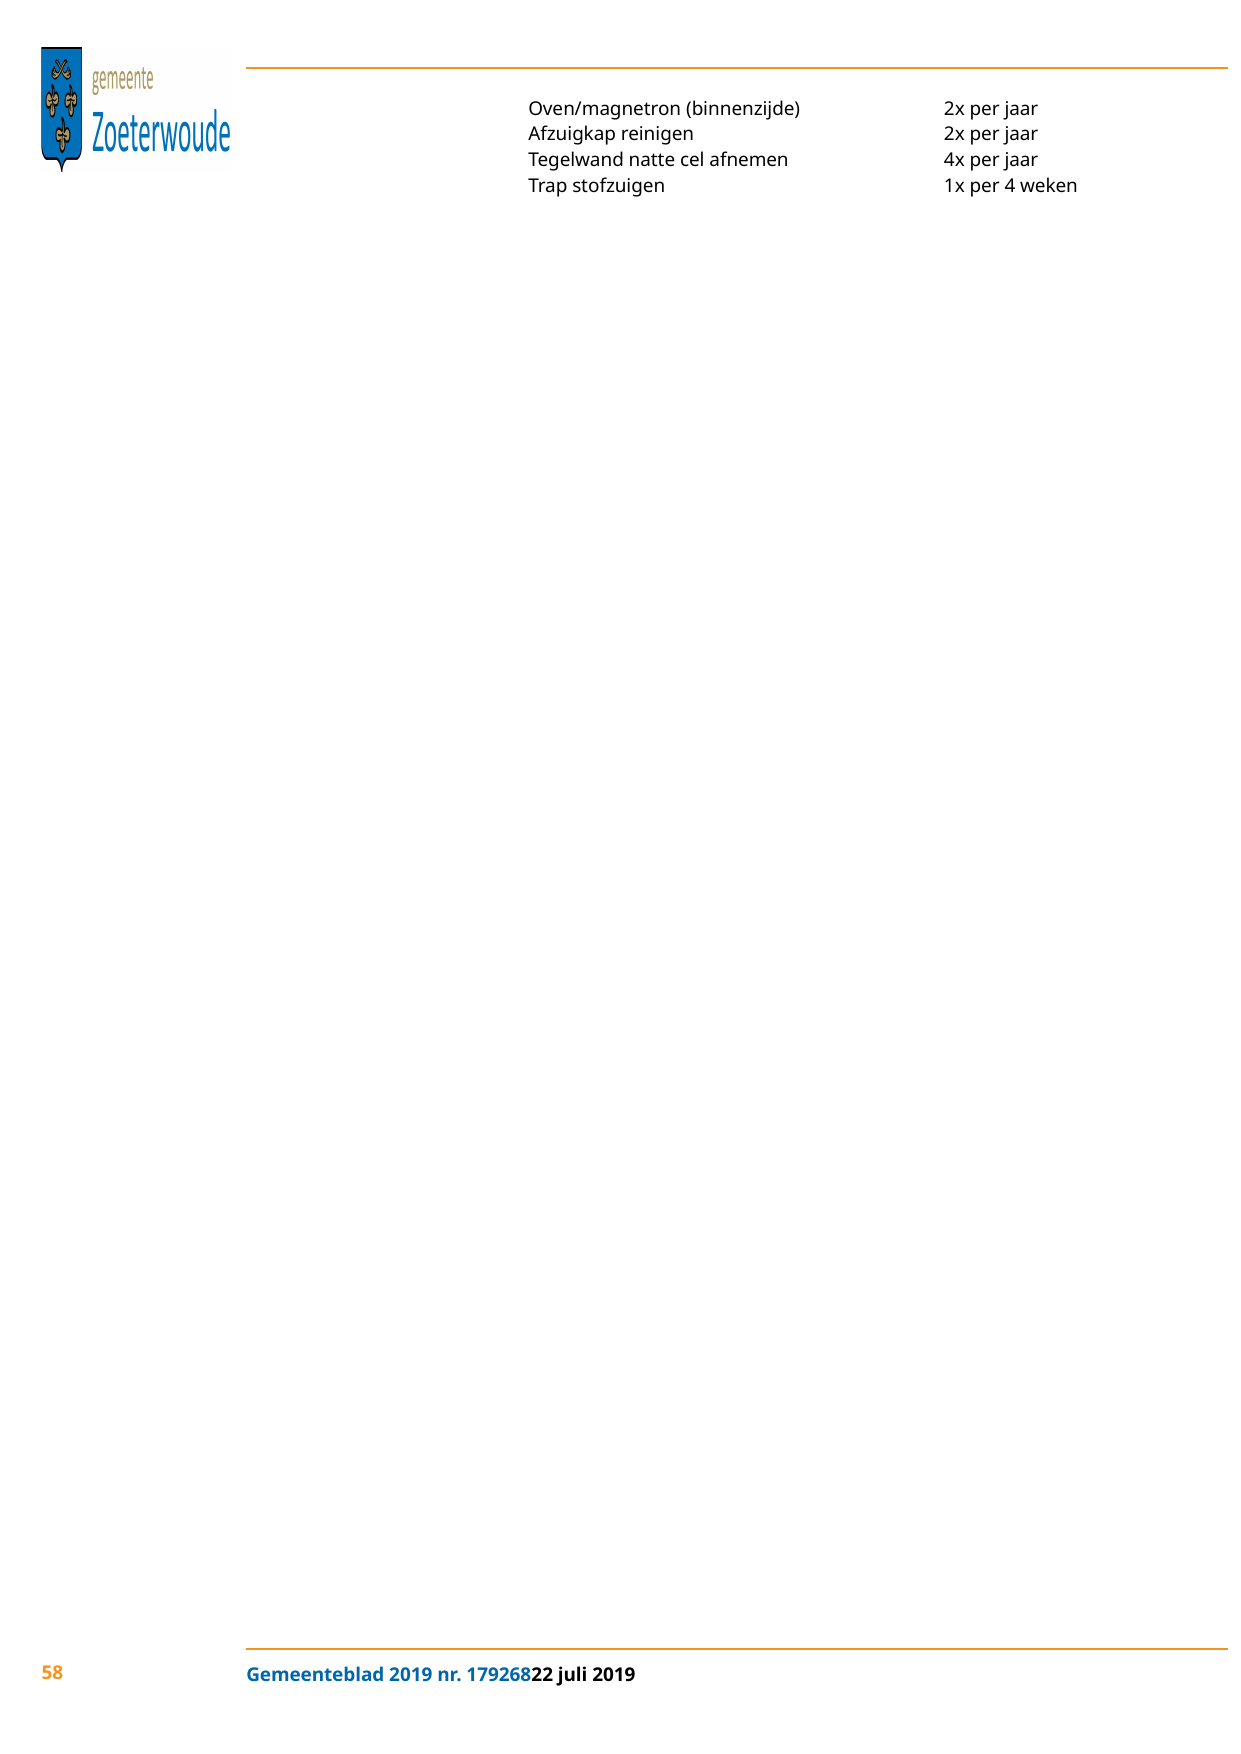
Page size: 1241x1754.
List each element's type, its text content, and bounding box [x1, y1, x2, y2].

table_cell [248, 95, 528, 239]
table_cell 1x per 4 weken [944, 172, 1152, 239]
table_cell Afzuigkap reinigen [528, 121, 944, 146]
table_cell Trap stofzuigen [528, 172, 944, 239]
table_cell Oven/magnetron (binnenzijde) [528, 95, 944, 121]
table_cell Tegelwand natte cel afnemen [528, 146, 944, 172]
table_cell 4x per jaar [944, 146, 1152, 172]
picture [41, 47, 231, 172]
table_cell 2x per jaar [944, 95, 1152, 121]
table_cell 2x per jaar [944, 121, 1152, 146]
